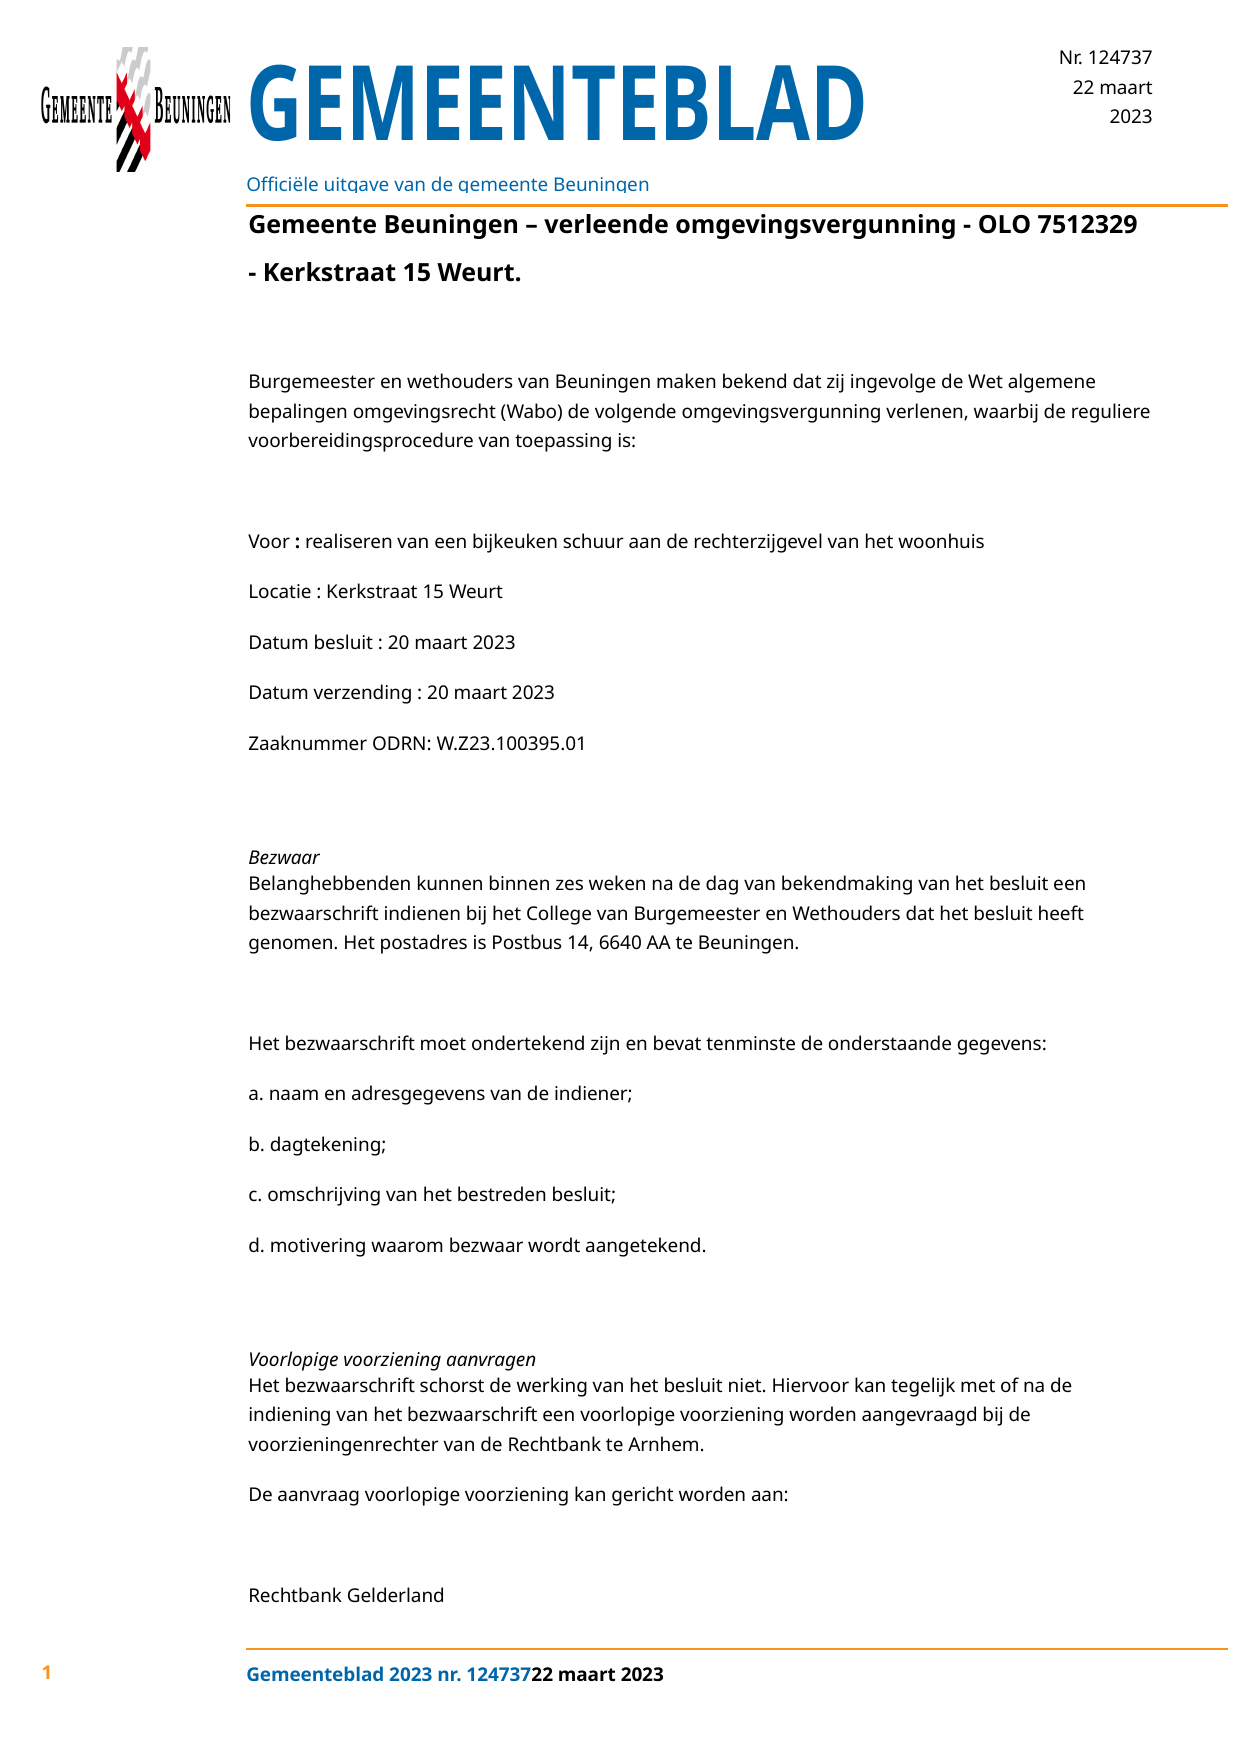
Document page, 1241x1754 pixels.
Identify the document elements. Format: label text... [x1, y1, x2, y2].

picture [41, 47, 231, 172]
text Locatie : Kerkstraat 15 Weurt [248, 579, 1152, 604]
text Burgemeester en wethouders van Beuningen maken bekend dat zij ingevolge de Wet algemene bepalingen omgevingsrecht (Wabo) de volgende omgevingsvergunning verlenen, waarbij de reguliere voorbereidingsprocedure van toepassing is: [248, 368, 1152, 453]
text b. dagtekening; [248, 1131, 1152, 1157]
text Datum verzending : 20 maart 2023 [248, 679, 1152, 705]
text d. motivering waarom bezwaar wordt aangetekend. [248, 1232, 1152, 1257]
text Datum besluit : 20 maart 2023 [248, 629, 1152, 655]
text De aanvraag voorlopige voorziening kan gericht worden aan: [248, 1481, 1152, 1507]
text Bezwaar [248, 844, 1152, 870]
text Rechtbank Gelderland [248, 1582, 1152, 1608]
text c. omschrijving van het bestreden besluit; [248, 1181, 1152, 1207]
text Gemeente Beuningen – verleende omgevingsvergunning - OLO 7512329 - Kerkstraat 15 Weurt. [248, 207, 1152, 288]
text Voor : realiseren van een bijkeuken schuur aan de rechterzijgevel van het woonhuis [248, 528, 1152, 554]
text Zaaknummer ODRN: W.Z23.100395.01 [248, 730, 1152, 756]
text a. naam en adresgegevens van de indiener; [248, 1081, 1152, 1106]
text Het bezwaarschrift moet ondertekend zijn en bevat tenminste de onderstaande gegevens: [248, 1030, 1152, 1056]
text Voorlopige voorziening aanvragen [248, 1346, 1152, 1372]
text Het bezwaarschrift schorst de werking van het besluit niet. Hiervoor kan tegelijk met of na de indiening van het bezwaarschrift een voorlopige voorziening worden aangevraagd bij de voorzieningenrechter van de Rechtbank te Arnhem. [248, 1372, 1152, 1457]
text Belanghebbenden kunnen binnen zes weken na de dag van bekendmaking van het besluit een bezwaarschrift indienen bij het College van Burgemeester en Wethouders dat het besluit heeft genomen. Het postadres is Postbus 14, 6640 AA te Beuningen. [248, 870, 1152, 955]
